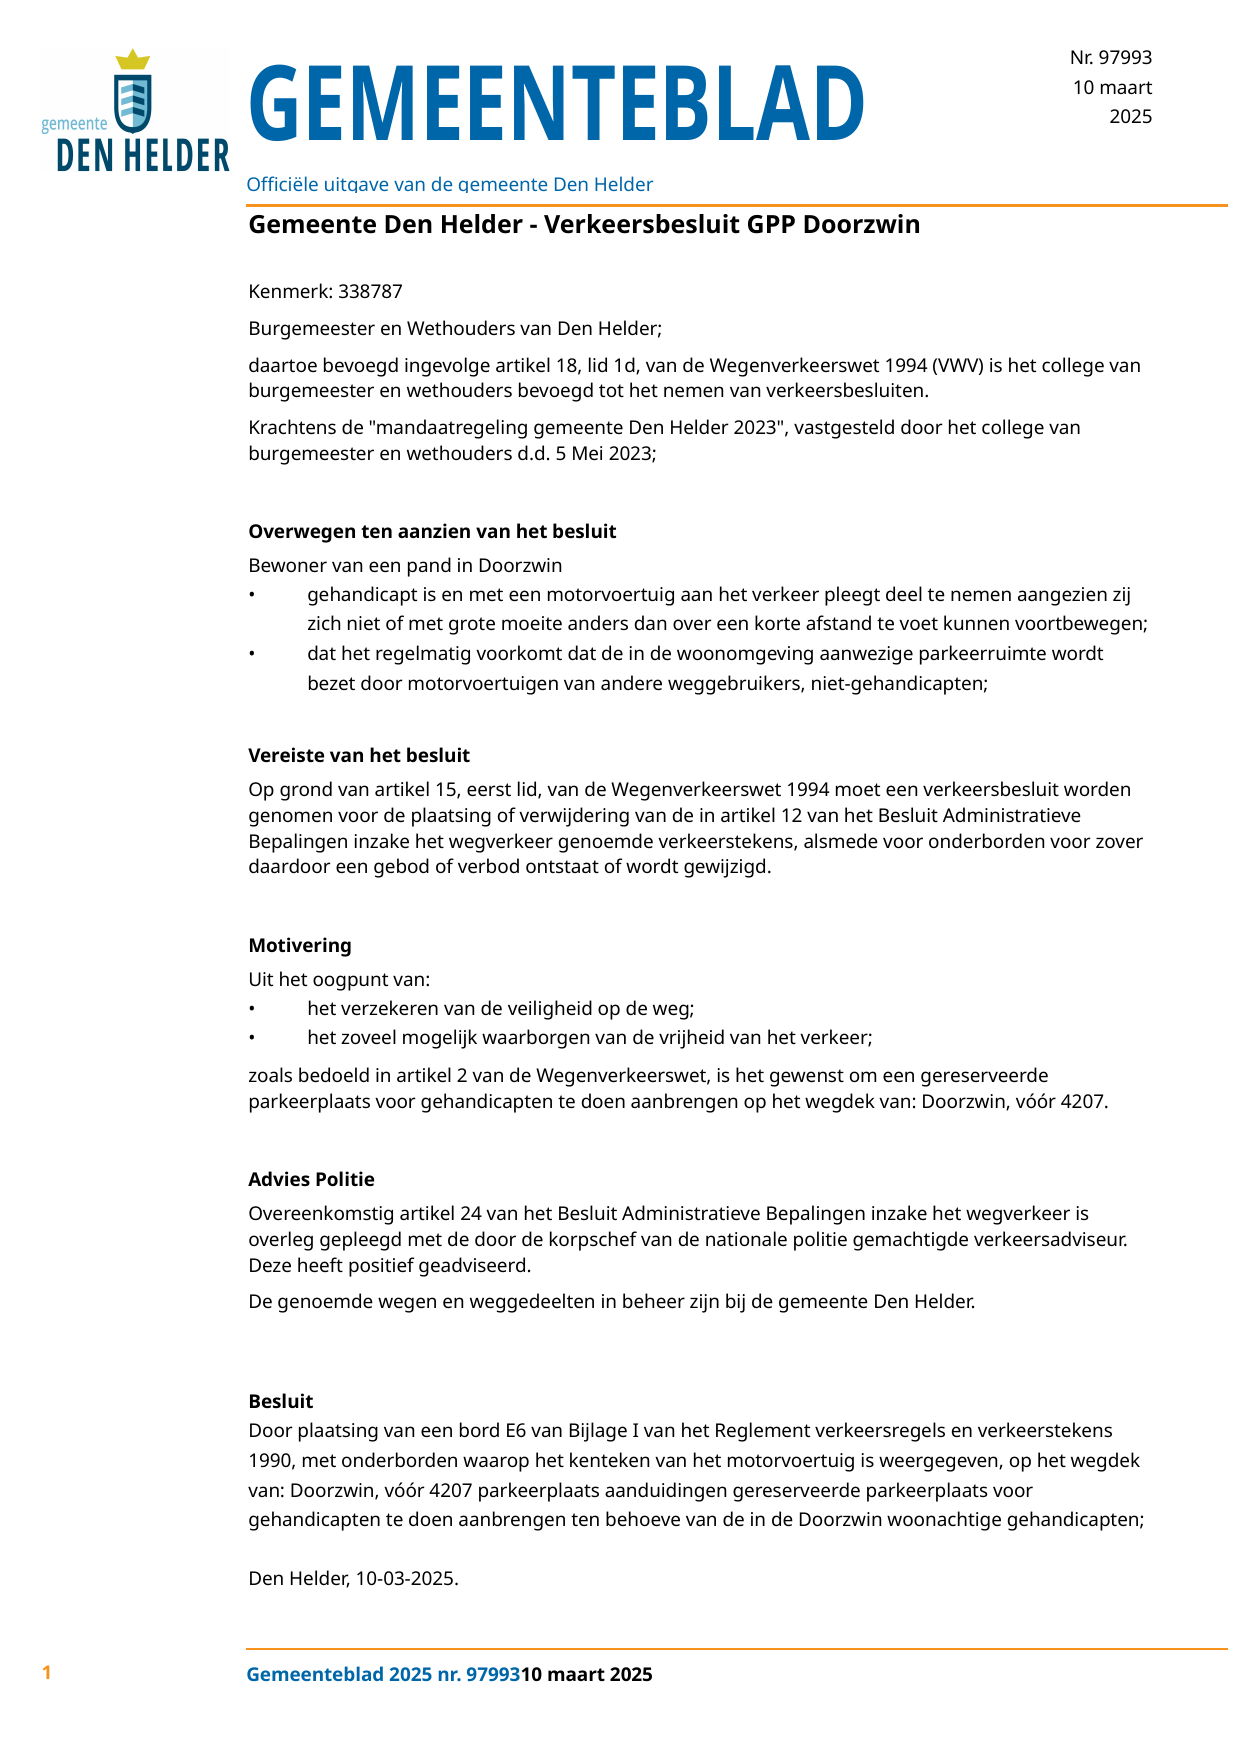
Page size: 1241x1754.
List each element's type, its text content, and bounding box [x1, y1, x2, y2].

text Burgemeester en Wethouders van Den Helder; [248, 315, 1152, 341]
list het verzekeren van de veiligheid op de weg; [248, 995, 1152, 1020]
text Op grond van artikel 15, eerst lid, van de Wegenverkeerswet 1994 moet een verkeersbesluit worden genomen voor de plaatsing of verwijdering van de in artikel 12 van het Besluit Administratieve Bepalingen inzake het wegverkeer genoemde verkeerstekens, alsmede voor onderborden voor zover daardoor een gebod of verbod ontstaat of wordt gewijzigd. [248, 777, 1152, 879]
text Bewoner van een pand in Doorzwin [248, 553, 1152, 578]
text Overeenkomstig artikel 24 van het Besluit Administratieve Bepalingen inzake het wegverkeer is overleg gepleegd met de door de korpschef van de nationale politie gemachtigde verkeersadviseur. Deze heeft positief geadviseerd. [248, 1201, 1152, 1278]
text Gemeente Den Helder - Verkeersbesluit GPP Doorzwin [248, 207, 1152, 241]
picture [182, 144, 187, 165]
text Uit het oogpunt van: [248, 966, 1152, 992]
text Den Helder, 10-03-2025. [248, 1566, 1152, 1591]
text Motivering [248, 932, 1152, 958]
picture [220, 160, 224, 172]
text Door plaatsing van een bord E6 van Bijlage I van het Reglement verkeersregels en verkeerstekens 1990, met onderborden waarop het kenteken van het motorvoertuig is weergegeven, op het wegdek van: Doorzwin, vóór 4207 parkeerplaats aanduidingen gereserveerde parkeerplaats voor gehandicapten te doen aanbrengen ten behoeve van de in de Doorzwin woonachtige gehandicapten; [248, 1418, 1152, 1532]
text Overwegen ten aanzien van het besluit [248, 519, 1152, 544]
picture [63, 144, 68, 165]
picture [130, 157, 135, 172]
text Besluit [248, 1388, 1152, 1414]
text De genoemde wegen en weggedeelten in beheer zijn bij de gemeente Den Helder. [248, 1289, 1152, 1314]
text Vereiste van het besluit [248, 742, 1152, 768]
text Advies Politie [248, 1166, 1152, 1192]
list gehandicapt is en met een motorvoertuig aan het verkeer pleegt deel te nemen aangezien zij zich niet of met grote moeite anders dan over een korte afstand te voet kunnen voortbewegen; [248, 581, 1152, 636]
list het zoveel mogelijk waarborgen van de vrijheid van het verkeer; [248, 1024, 1152, 1050]
text Kenmerk: 338787 [248, 279, 1152, 304]
picture [100, 154, 106, 172]
picture [41, 47, 231, 172]
text zoals bedoeld in artikel 2 van de Wegenverkeerswet, is het gewenst om een gereserveerde parkeerplaats voor gehandicapten te doen aanbrengen op het wegdek van: Doorzwin, vóór 4207. [248, 1062, 1152, 1114]
list dat het regelmatig voorkomt dat de in de woonomgeving aanwezige parkeerruimte wordt bezet door motorvoertuigen van andere weggebruikers, niet-gehandicapten; [248, 640, 1152, 696]
text daartoe bevoegd ingevolge artikel 18, lid 1d, van de Wegenverkeerswet 1994 (VWV) is het college van burgemeester en wethouders bevoegd tot het nemen van verkeersbesluiten. [248, 352, 1152, 403]
text Krachtens de "mandaatregeling gemeente Den Helder 2023", vastgesteld door het college van burgemeester en wethouders d.d. 5 Mei 2023; [248, 414, 1152, 466]
